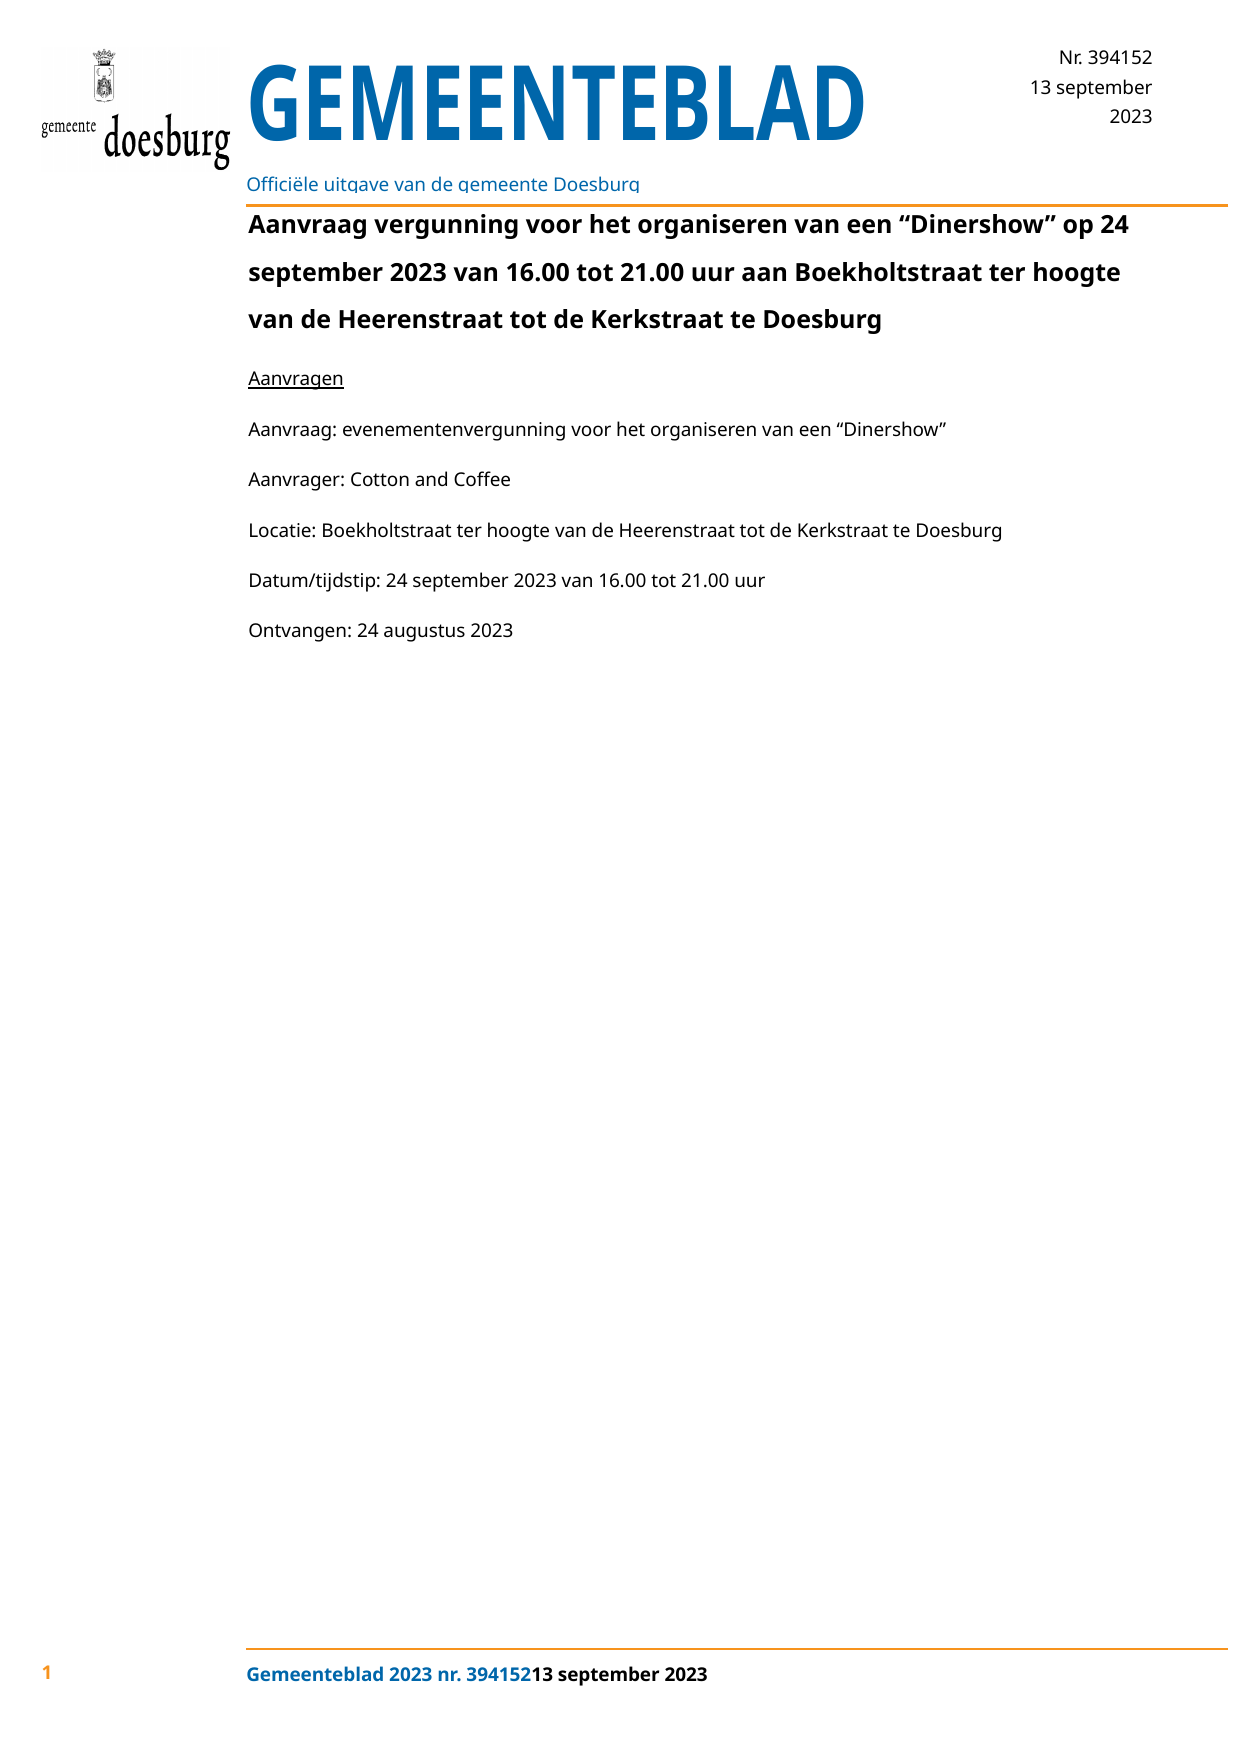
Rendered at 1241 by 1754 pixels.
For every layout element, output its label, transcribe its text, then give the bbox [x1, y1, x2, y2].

text Ontvangen: 24 augustus 2023 [248, 618, 1152, 643]
text Aanvrager: Cotton and Coffee [248, 466, 1152, 492]
text Aanvragen [248, 366, 1152, 391]
text Datum/tijdstip: 24 september 2023 van 16.00 tot 21.00 uur [248, 567, 1152, 593]
text Aanvraag vergunning voor het organiseren van een “Dinershow” op 24 september 2023 van 16.00 tot 21.00 uur aan Boekholtstraat ter hoogte van de Heerenstraat tot de Kerkstraat te Doesburg [248, 207, 1152, 336]
picture [41, 47, 231, 172]
text Aanvraag: evenementenvergunning voor het organiseren van een “Dinershow” [248, 416, 1152, 442]
text Locatie: Boekholtstraat ter hoogte van de Heerenstraat tot de Kerkstraat te Doesburg [248, 517, 1152, 542]
